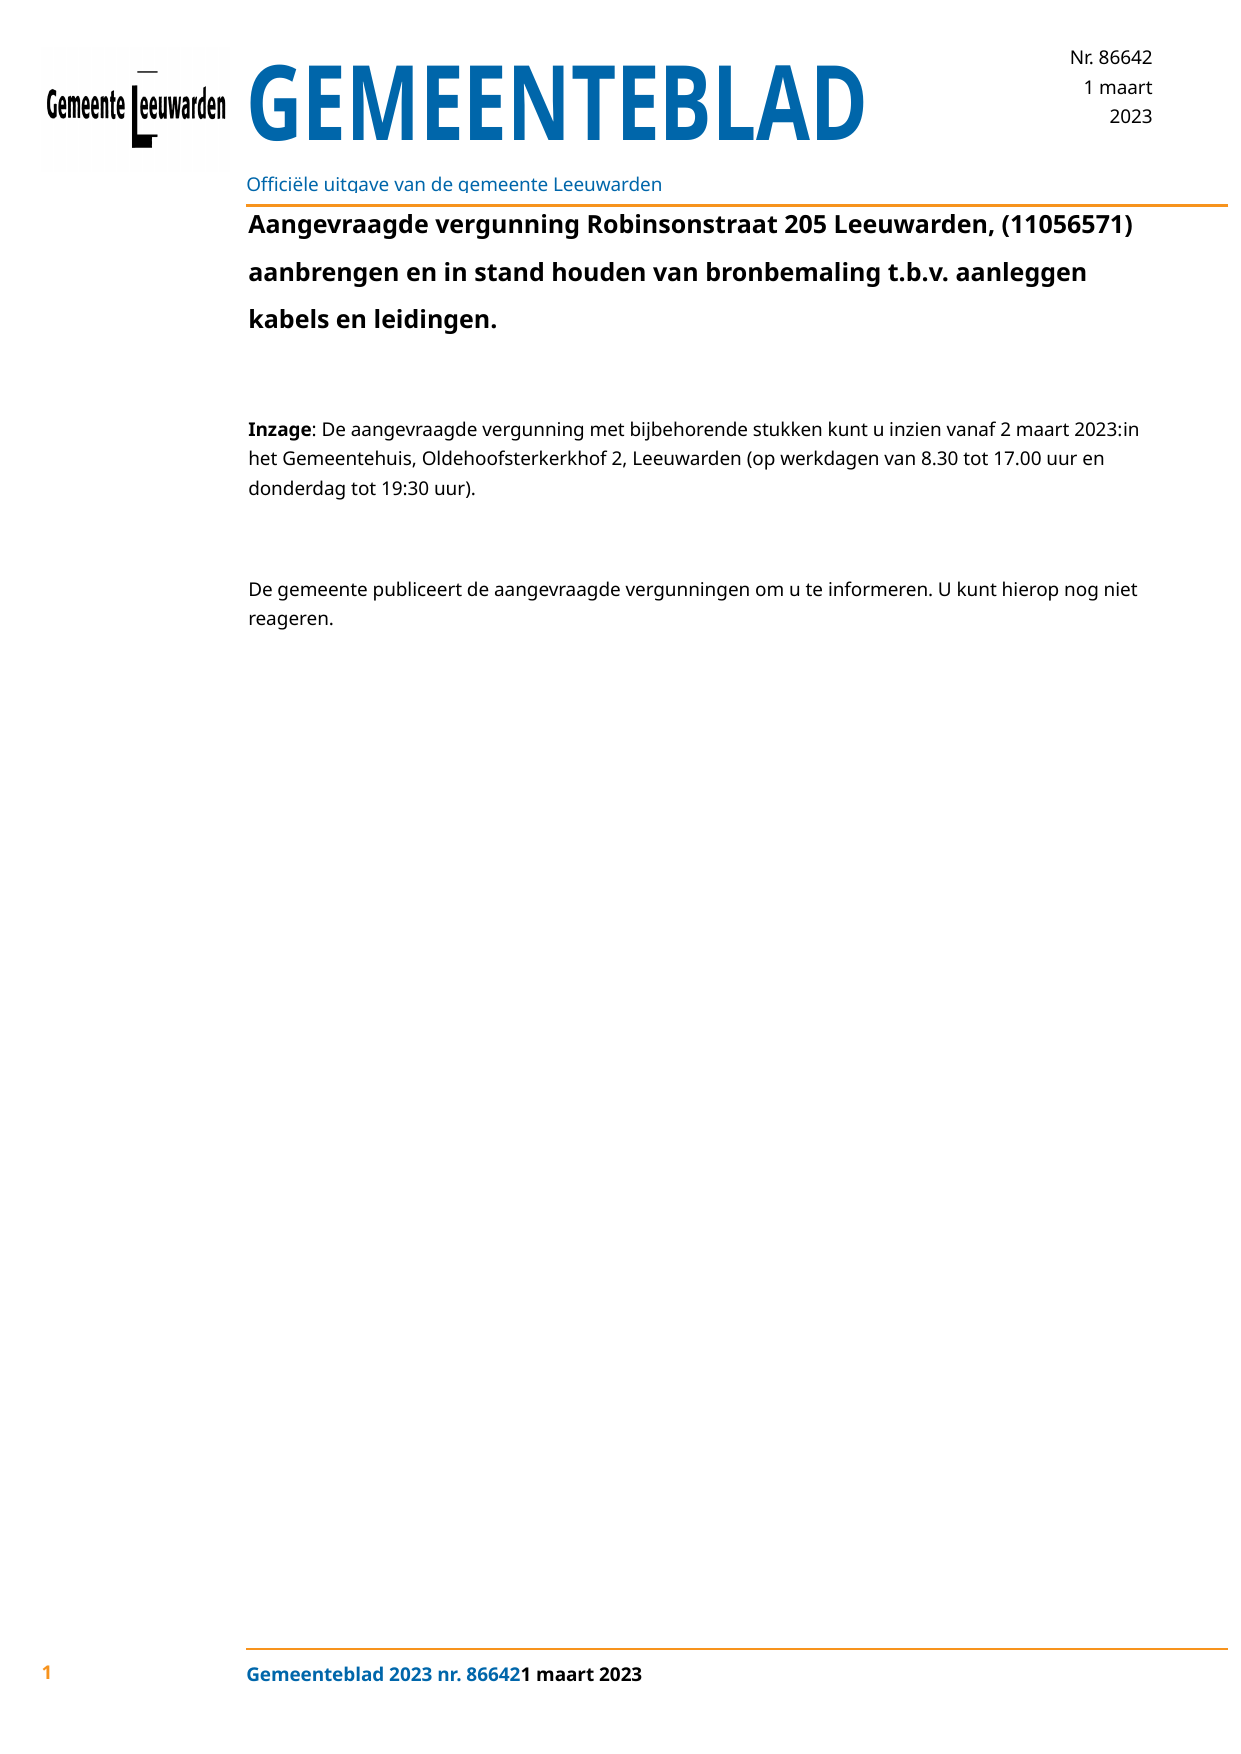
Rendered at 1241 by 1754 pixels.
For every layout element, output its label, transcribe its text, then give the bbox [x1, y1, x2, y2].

text Inzage: De aangevraagde vergunning met bijbehorende stukken kunt u inzien vanaf 2 maart 2023:in het Gemeentehuis, Oldehoofsterkerkhof 2, Leeuwarden (op werkdagen van 8.30 tot 17.00 uur en donderdag tot 19:30 uur). [248, 416, 1152, 501]
text Aangevraagde vergunning Robinsonstraat 205 Leeuwarden, (11056571) aanbrengen en in stand houden van bronbemaling t.b.v. aanleggen kabels en leidingen. [248, 207, 1152, 336]
text De gemeente publiceert de aangevraagde vergunningen om u te informeren. U kunt hierop nog niet reageren. [248, 576, 1152, 631]
picture [41, 47, 231, 172]
